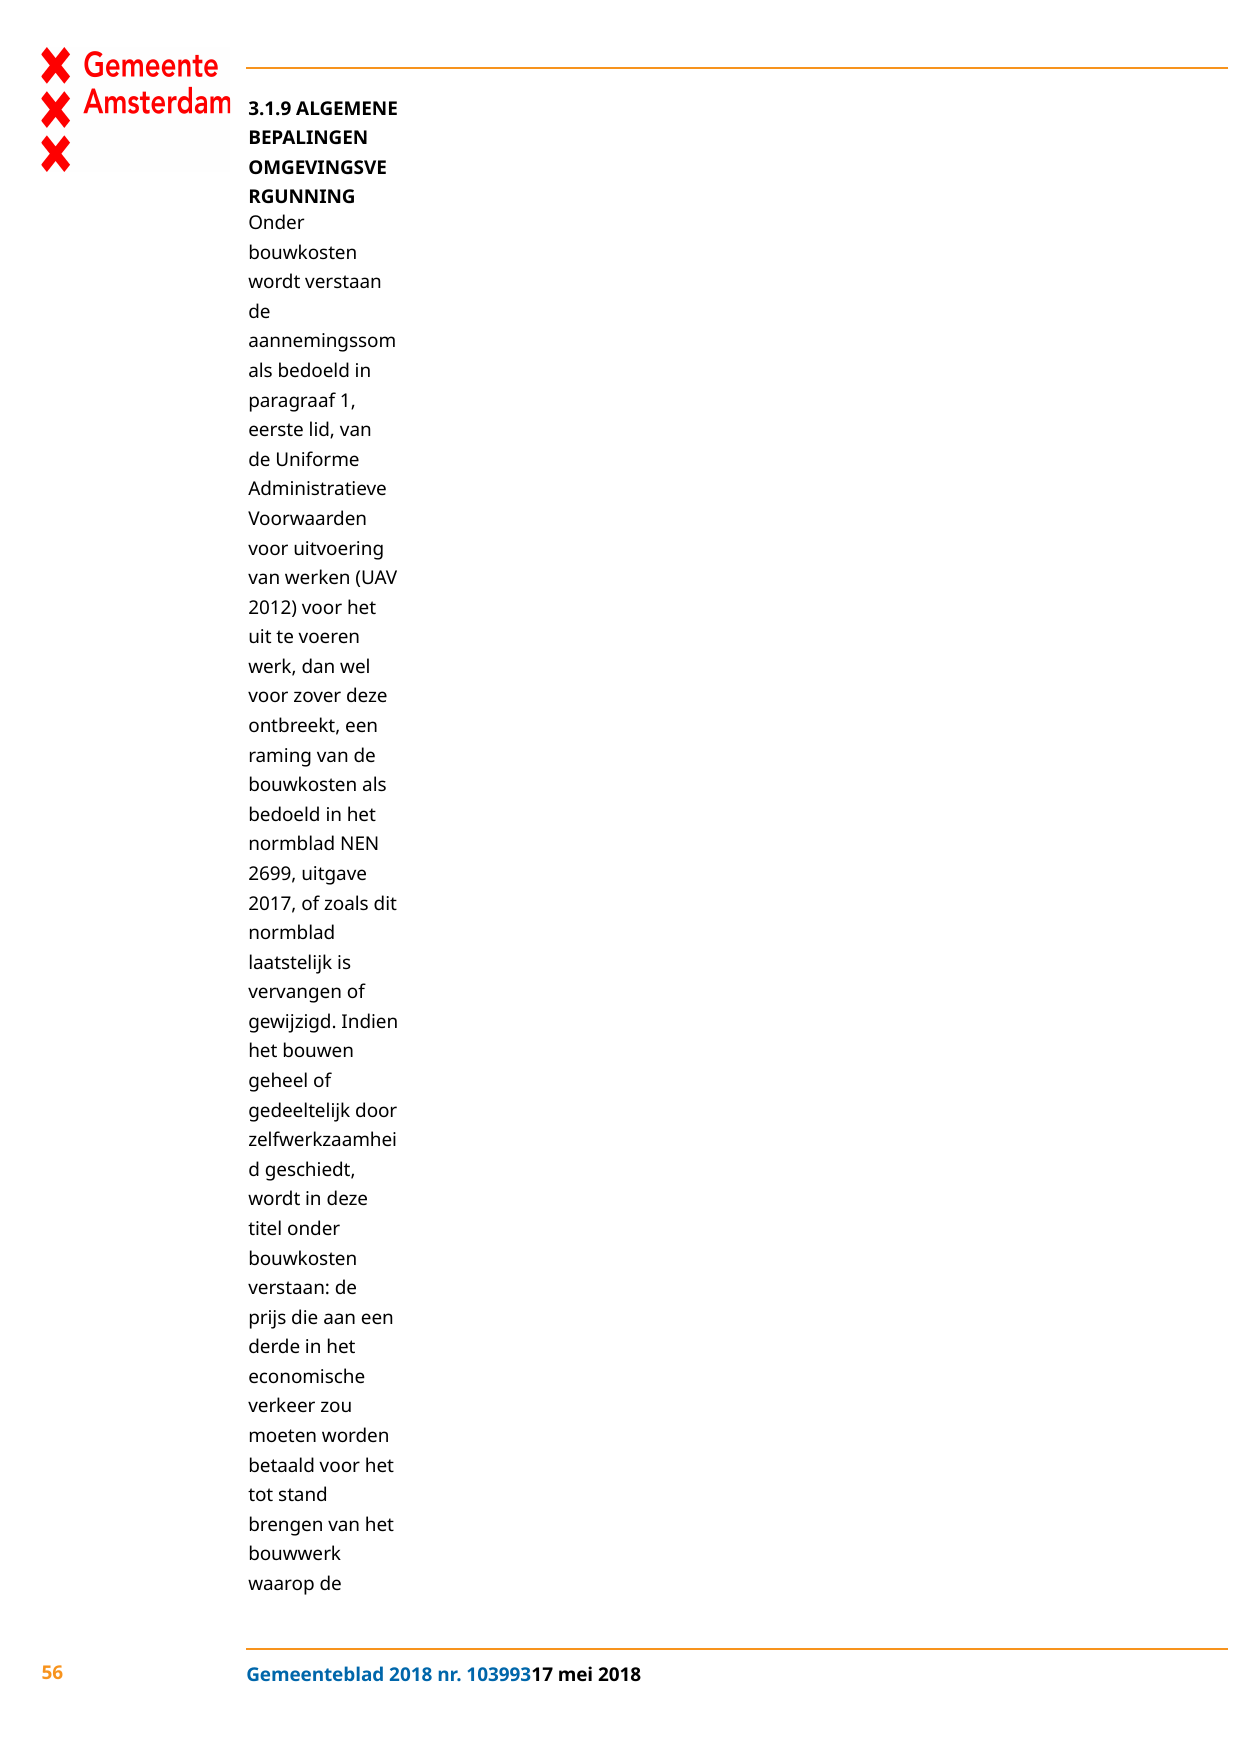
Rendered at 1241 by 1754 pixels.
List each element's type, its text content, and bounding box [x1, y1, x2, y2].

table_cell Onder bouwkosten wordt verstaan de aannemingssom als bedoeld in paragraaf 1, eerste lid, van de Uniforme Administratieve Voorwaarden voor uitvoering van werken (UAV 2012) voor het uit te voeren werk, dan wel voor zover deze ontbreekt, een raming van de bouwkosten als bedoeld in het normblad NEN 2699, uitgave 2017, of zoals dit normblad laatstelijk is vervangen of gewijzigd. Indien het bouwen geheel of gedeeltelijk door zelfwerkzaamheid geschiedt, wordt in deze titel onder bouwkosten verstaan: de prijs die aan een derde in het economische verkeer zou moeten worden betaald voor het tot stand brengen van het bouwwerk waarop de [248, 209, 398, 1596]
table_cell [625, 209, 700, 1596]
table_cell [474, 209, 549, 1596]
table_cell [399, 209, 474, 1596]
table_cell 3.1.9 ALGEMENE BEPALINGEN OMGEVINGSVERGUNNING [248, 95, 398, 209]
table_cell [474, 95, 549, 209]
table_cell [399, 95, 474, 209]
picture [41, 47, 231, 172]
table_cell [549, 95, 624, 209]
table_cell [625, 95, 700, 209]
table_cell [549, 209, 624, 1596]
